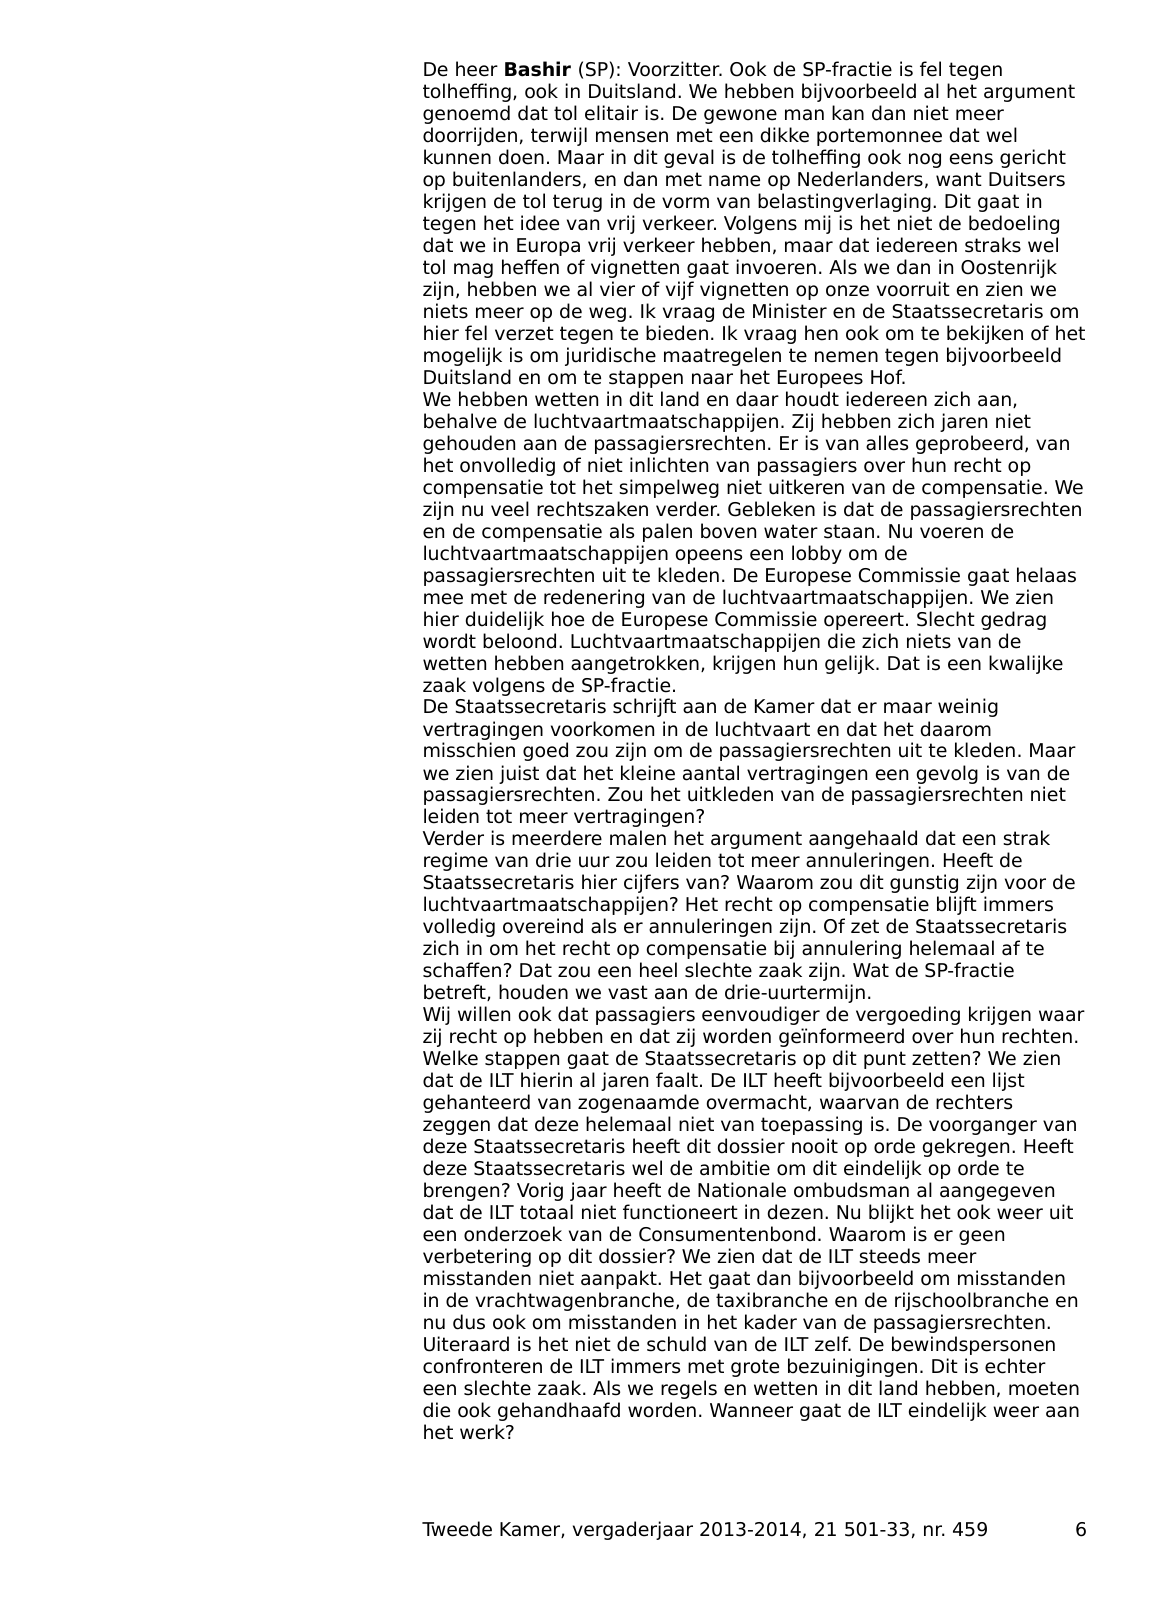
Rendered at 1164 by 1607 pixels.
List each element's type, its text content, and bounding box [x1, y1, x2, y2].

text De Staatssecretaris schrijft aan de Kamer dat er maar weinig vertragingen voorkomen in de luchtvaart en dat het daarom misschien goed zou zijn om de passagiersrechten uit te kleden. Maar we zien juist dat het kleine aantal vertragingen een gevolg is van de passagiersrechten. Zou het uitkleden van de passagiersrechten niet leiden tot meer vertragingen? [422, 696, 1087, 828]
text We hebben wetten in dit land en daar houdt iedereen zich aan, behalve de luchtvaartmaatschappijen. Zij hebben zich jaren niet gehouden aan de passagiersrechten. Er is van alles geprobeerd, van het onvolledig of niet inlichten van passagiers over hun recht op compensatie tot het simpelweg niet uitkeren van de compensatie. We zijn nu veel rechtszaken verder. Gebleken is dat de passagiersrechten en de compensatie als palen boven water staan. Nu voeren de luchtvaartmaatschappijen opeens een lobby om de passagiersrechten uit te kleden. De Europese Commissie gaat helaas mee met de redenering van de luchtvaartmaatschappijen. We zien hier duidelijk hoe de Europese Commissie opereert. Slecht gedrag wordt beloond. Luchtvaartmaatschappijen die zich niets van de wetten hebben aangetrokken, krijgen hun gelijk. Dat is een kwalijke zaak volgens de SP-fractie. [422, 389, 1087, 696]
text Verder is meerdere malen het argument aangehaald dat een strak regime van drie uur zou leiden tot meer annuleringen. Heeft de Staatssecretaris hier cijfers van? Waarom zou dit gunstig zijn voor de luchtvaartmaatschappijen? Het recht op compensatie blijft immers volledig overeind als er annuleringen zijn. Of zet de Staatssecretaris zich in om het recht op compensatie bij annulering helemaal af te schaffen? Dat zou een heel slechte zaak zijn. Wat de SP-fractie betreft, houden we vast aan de drie-uurtermijn. [422, 828, 1087, 1004]
text Wij willen ook dat passagiers eenvoudiger de vergoeding krijgen waar zij recht op hebben en dat zij worden geïnformeerd over hun rechten. Welke stappen gaat de Staatssecretaris op dit punt zetten? We zien dat de ILT hierin al jaren faalt. De ILT heeft bijvoorbeeld een lijst gehanteerd van zogenaamde overmacht, waarvan de rechters zeggen dat deze helemaal niet van toepassing is. De voorganger van deze Staatssecretaris heeft dit dossier nooit op orde gekregen. Heeft deze Staatssecretaris wel de ambitie om dit eindelijk op orde te brengen? Vorig jaar heeft de Nationale ombudsman al aangegeven dat de ILT totaal niet functioneert in dezen. Nu blijkt het ook weer uit een onderzoek van de Consumentenbond. Waarom is er geen verbetering op dit dossier? We zien dat de ILT steeds meer misstanden niet aanpakt. Het gaat dan bijvoorbeeld om misstanden in de vrachtwagenbranche, de taxibranche en de rijschoolbranche en nu dus ook om misstanden in het kader van de passagiersrechten. Uiteraard is het niet de schuld van de ILT zelf. De bewindspersonen confronteren de ILT immers met grote bezuinigingen. Dit is echter een slechte zaak. Als we regels en wetten in dit land hebben, moeten die ook gehandhaafd worden. Wanneer gaat de ILT eindelijk weer aan het werk? [422, 1004, 1087, 1444]
text De heer Bashir (SP): Voorzitter. Ook de SP-fractie is fel tegen tolheffing, ook in Duitsland. We hebben bijvoorbeeld al het argument genoemd dat tol elitair is. De gewone man kan dan niet meer doorrijden, terwijl mensen met een dikke portemonnee dat wel kunnen doen. Maar in dit geval is de tolheffing ook nog eens gericht op buitenlanders, en dan met name op Nederlanders, want Duitsers krijgen de tol terug in de vorm van belastingverlaging. Dit gaat in tegen het idee van vrij verkeer. Volgens mij is het niet de bedoeling dat we in Europa vrij verkeer hebben, maar dat iedereen straks wel tol mag heffen of vignetten gaat invoeren. Als we dan in Oostenrijk zijn, hebben we al vier of vijf vignetten op onze voorruit en zien we niets meer op de weg. Ik vraag de Minister en de Staatssecretaris om hier fel verzet tegen te bieden. Ik vraag hen ook om te bekijken of het mogelijk is om juridische maatregelen te nemen tegen bijvoorbeeld Duitsland en om te stappen naar het Europees Hof. [422, 59, 1087, 389]
